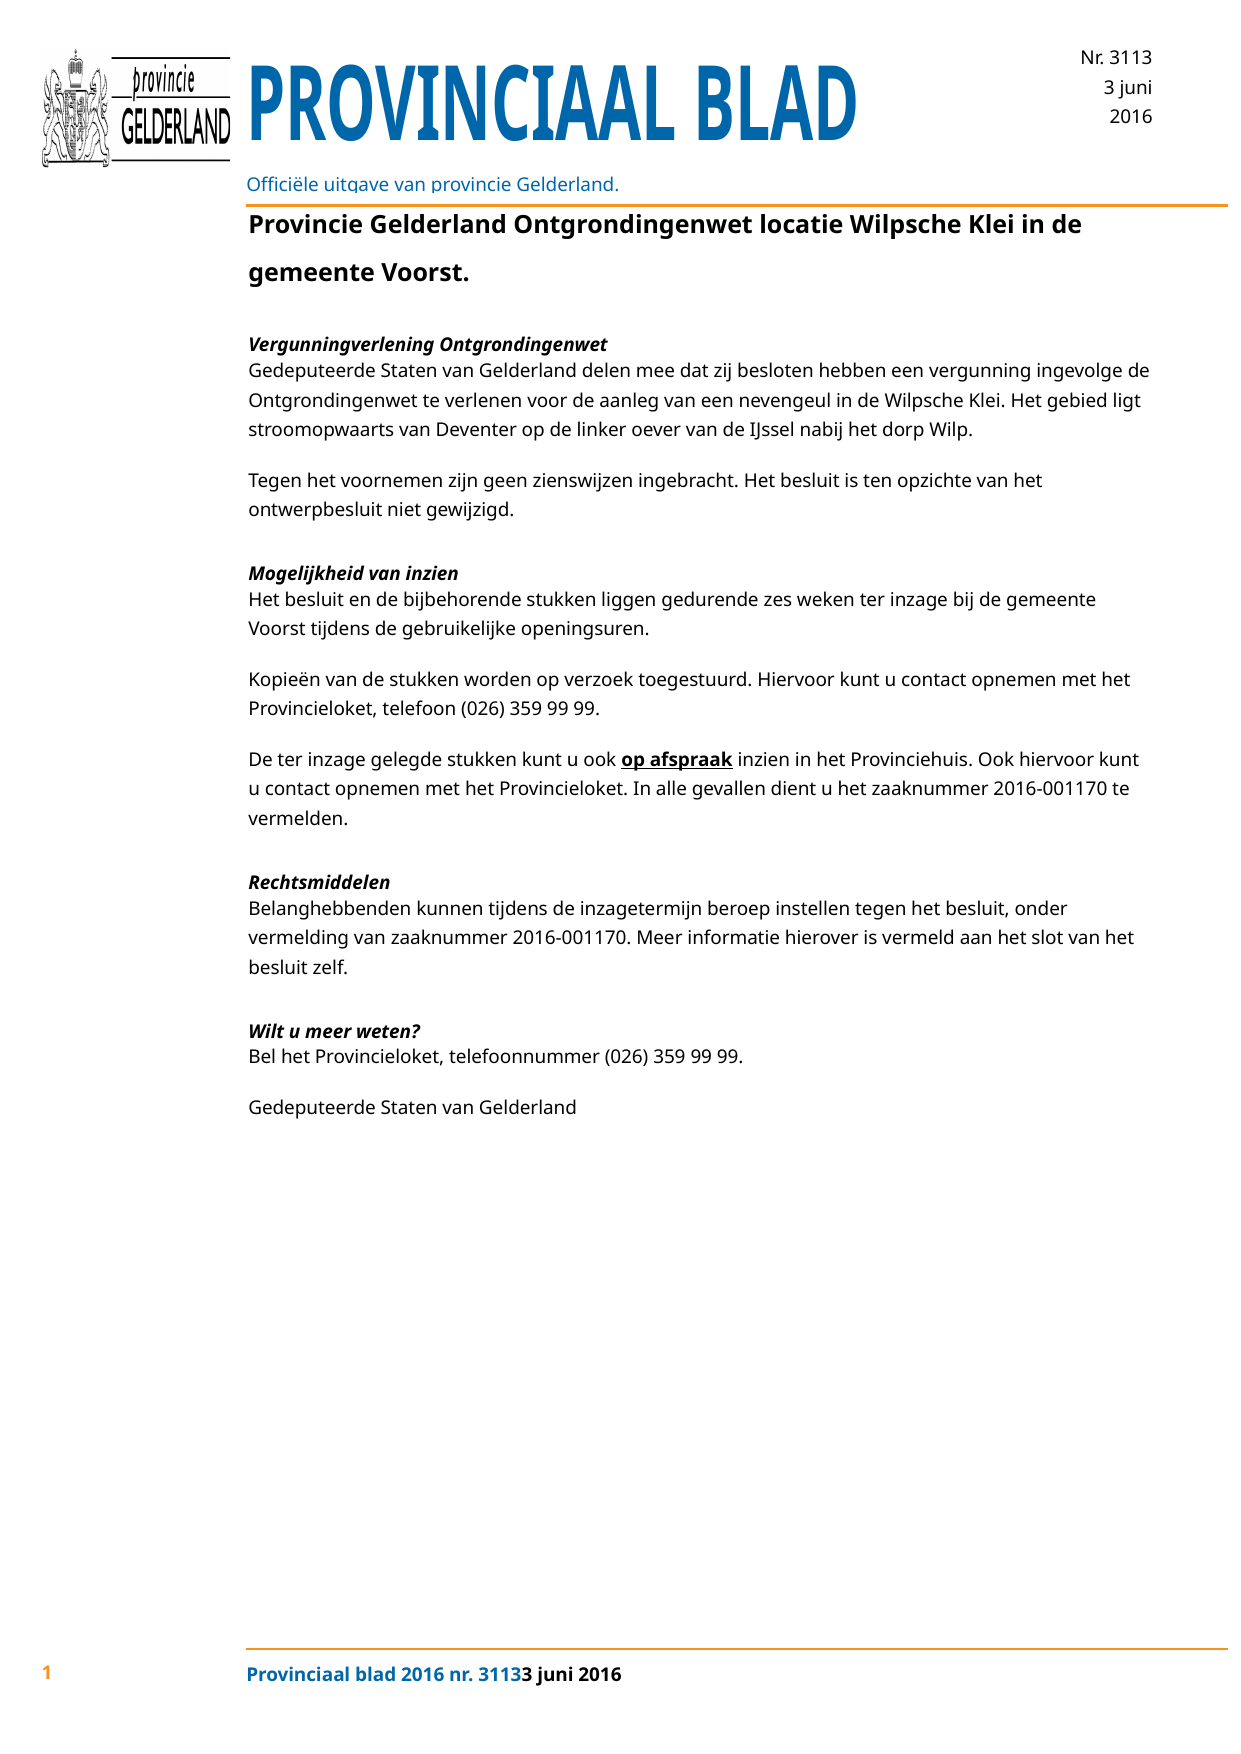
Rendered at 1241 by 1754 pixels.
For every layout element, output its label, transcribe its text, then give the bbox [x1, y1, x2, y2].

text Provincie Gelderland Ontgrondingenwet locatie Wilpsche Klei in de gemeente Voorst. [248, 207, 1152, 288]
text Gedeputeerde Staten van Gelderland delen mee dat zij besloten hebben een vergunning ingevolge de Ontgrondingenwet te verlenen voor de aanleg van een nevengeul in de Wilpsche Klei. Het gebied ligt stroomopwaarts van Deventer op de linker oever van de IJssel nabij het dorp Wilp. [248, 357, 1152, 442]
text Gedeputeerde Staten van Gelderland [248, 1094, 1152, 1120]
text Rechtsmiddelen [248, 869, 1152, 895]
text Belanghebbenden kunnen tijdens de inzagetermijn beroep instellen tegen het besluit, onder vermelding van zaaknummer 2016-001170. Meer informatie hierover is vermeld aan het slot van het besluit zelf. [248, 895, 1152, 980]
text Tegen het voornemen zijn geen zienswijzen ingebracht. Het besluit is ten opzichte van het ontwerpbesluit niet gewijzigd. [248, 467, 1152, 522]
text Mogelijkheid van inzien [248, 560, 1152, 586]
text Het besluit en de bijbehorende stukken liggen gedurende zes weken ter inzage bij de gemeente Voorst tijdens de gebruikelijke openingsuren. [248, 586, 1152, 641]
text Kopieën van de stukken worden op verzoek toegestuurd. Hiervoor kunt u contact opnemen met het Provincieloket, telefoon (026) 359 99 99. [248, 666, 1152, 721]
text Bel het Provincieloket, telefoonnummer (026) 359 99 99. [248, 1044, 1152, 1069]
text Wilt u meer weten? [248, 1018, 1152, 1044]
picture [41, 47, 231, 172]
text Vergunningverlening Ontgrondingenwet [248, 331, 1152, 357]
text De ter inzage gelegde stukken kunt u ook op afspraak inzien in het Provinciehuis. Ook hiervoor kunt u contact opnemen met het Provincieloket. In alle gevallen dient u het zaaknummer 2016-001170 te vermelden. [248, 746, 1152, 831]
